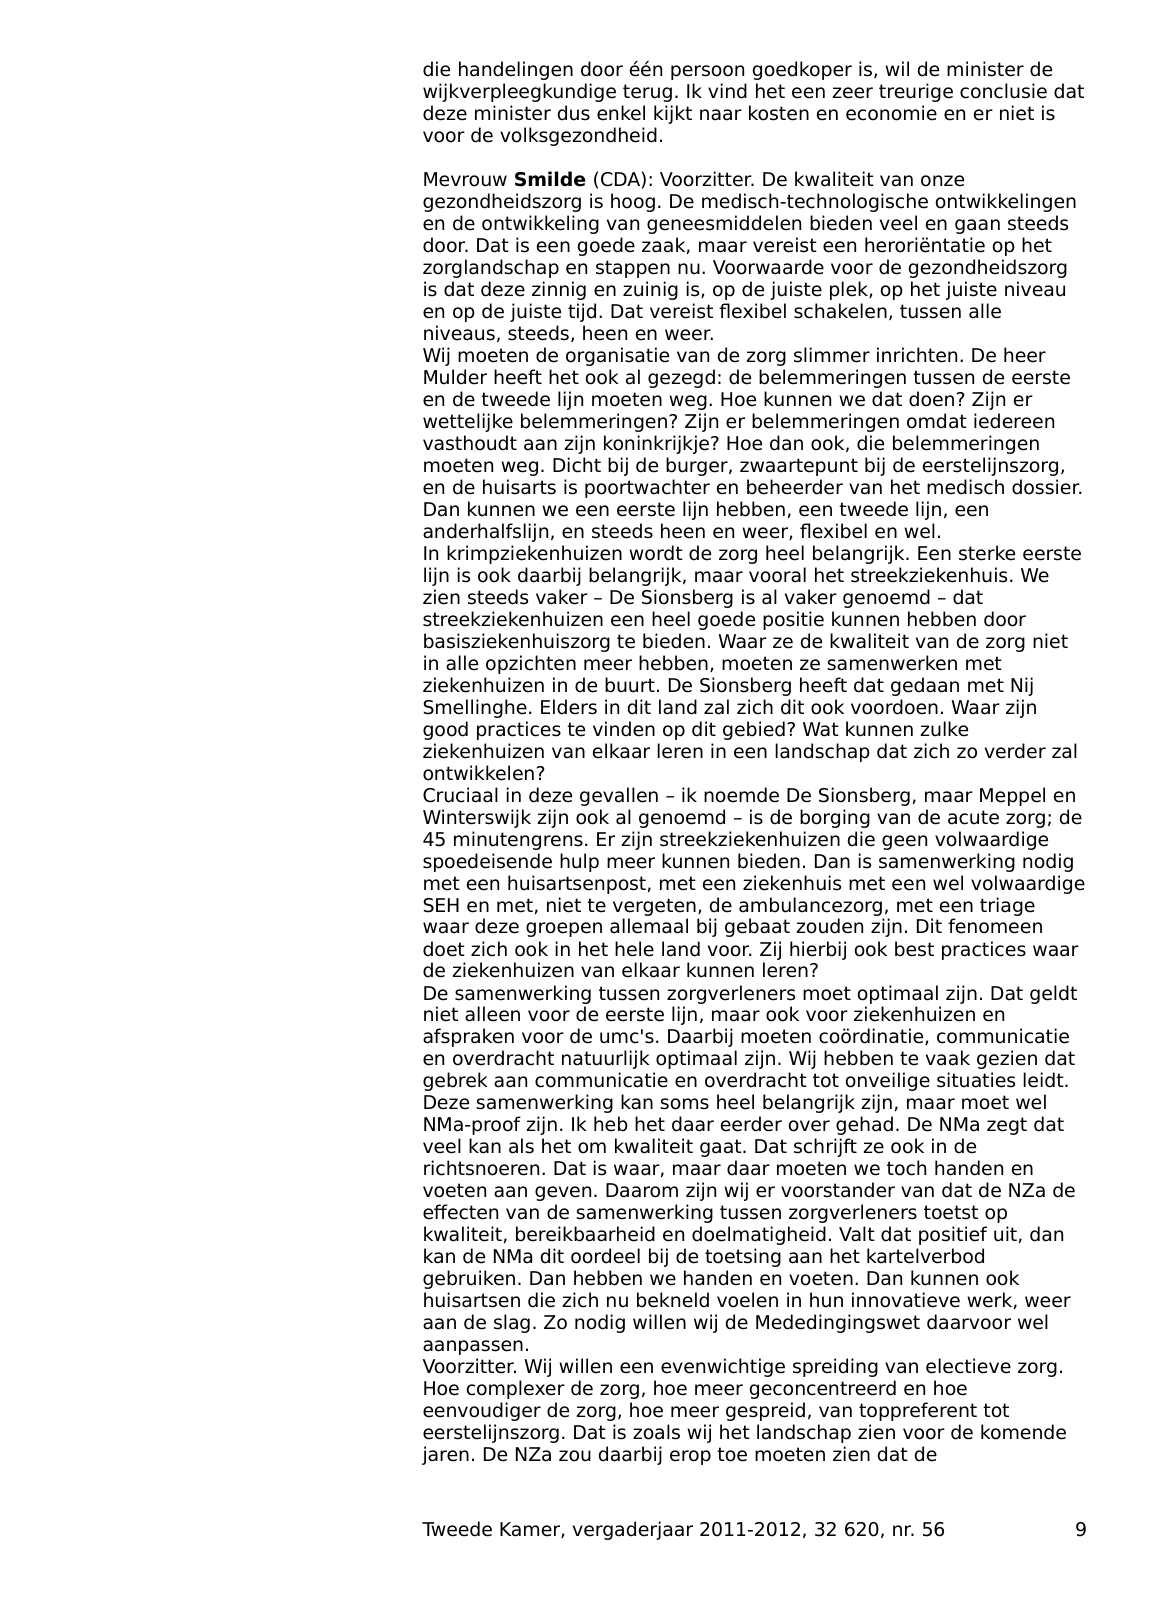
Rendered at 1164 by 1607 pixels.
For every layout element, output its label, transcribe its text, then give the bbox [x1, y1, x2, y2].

text Wij moeten de organisatie van de zorg slimmer inrichten. De heer Mulder heeft het ook al gezegd: de belemmeringen tussen de eerste en de tweede lijn moeten weg. Hoe kunnen we dat doen? Zijn er wettelijke belemmeringen? Zijn er belemmeringen omdat iedereen vasthoudt aan zijn koninkrijkje? Hoe dan ook, die belemmeringen moeten weg. Dicht bij de burger, zwaartepunt bij de eerstelijnszorg, en de huisarts is poortwachter en beheerder van het medisch dossier. Dan kunnen we een eerste lijn hebben, een tweede lijn, een anderhalfslijn, en steeds heen en weer, flexibel en wel. [422, 345, 1087, 543]
text die handelingen door één persoon goedkoper is, wil de minister de wijkverpleegkundige terug. Ik vind het een zeer treurige conclusie dat deze minister dus enkel kijkt naar kosten en economie en er niet is voor de volksgezondheid. [422, 59, 1087, 147]
text Mevrouw Smilde (CDA): Voorzitter. De kwaliteit van onze gezondheidszorg is hoog. De medisch-technologische ontwikkelingen en de ontwikkeling van geneesmiddelen bieden veel en gaan steeds door. Dat is een goede zaak, maar vereist een heroriëntatie op het zorglandschap en stappen nu. Voorwaarde voor de gezondheidszorg is dat deze zinnig en zuinig is, op de juiste plek, op het juiste niveau en op de juiste tijd. Dat vereist flexibel schakelen, tussen alle niveaus, steeds, heen en weer. [422, 169, 1087, 345]
text De samenwerking tussen zorgverleners moet optimaal zijn. Dat geldt niet alleen voor de eerste lijn, maar ook voor ziekenhuizen en afspraken voor de umc's. Daarbij moeten coördinatie, communicatie en overdracht natuurlijk optimaal zijn. Wij hebben te vaak gezien dat gebrek aan communicatie en overdracht tot onveilige situaties leidt. Deze samenwerking kan soms heel belangrijk zijn, maar moet wel NMa-proof zijn. Ik heb het daar eerder over gehad. De NMa zegt dat veel kan als het om kwaliteit gaat. Dat schrijft ze ook in de richtsnoeren. Dat is waar, maar daar moeten we toch handen en voeten aan geven. Daarom zijn wij er voorstander van dat de NZa de effecten van de samenwerking tussen zorgverleners toetst op kwaliteit, bereikbaarheid en doelmatigheid. Valt dat positief uit, dan kan de NMa dit oordeel bij de toetsing aan het kartelverbod gebruiken. Dan hebben we handen en voeten. Dan kunnen ook huisartsen die zich nu bekneld voelen in hun innovatieve werk, weer aan de slag. Zo nodig willen wij de Mededingingswet daarvoor wel aanpassen. [422, 982, 1087, 1356]
text In krimpziekenhuizen wordt de zorg heel belangrijk. Een sterke eerste lijn is ook daarbij belangrijk, maar vooral het streekziekenhuis. We zien steeds vaker – De Sionsberg is al vaker genoemd – dat streekziekenhuizen een heel goede positie kunnen hebben door basisziekenhuiszorg te bieden. Waar ze de kwaliteit van de zorg niet in alle opzichten meer hebben, moeten ze samenwerken met ziekenhuizen in de buurt. De Sionsberg heeft dat gedaan met Nij Smellinghe. Elders in dit land zal zich dit ook voordoen. Waar zijn good practices te vinden op dit gebied? Wat kunnen zulke ziekenhuizen van elkaar leren in een landschap dat zich zo verder zal ontwikkelen? [422, 543, 1087, 784]
text Cruciaal in deze gevallen – ik noemde De Sionsberg, maar Meppel en Winterswijk zijn ook al genoemd – is de borging van de acute zorg; de 45 minutengrens. Er zijn streekziekenhuizen die geen volwaardige spoedeisende hulp meer kunnen bieden. Dan is samenwerking nodig met een huisartsenpost, met een ziekenhuis met een wel volwaardige SEH en met, niet te vergeten, de ambulancezorg, met een triage waar deze groepen allemaal bij gebaat zouden zijn. Dit fenomeen doet zich ook in het hele land voor. Zij hierbij ook best practices waar de ziekenhuizen van elkaar kunnen leren? [422, 784, 1087, 982]
text Voorzitter. Wij willen een evenwichtige spreiding van electieve zorg. Hoe complexer de zorg, hoe meer geconcentreerd en hoe eenvoudiger de zorg, hoe meer gespreid, van toppreferent tot eerstelijnszorg. Dat is zoals wij het landschap zien voor de komende jaren. De NZa zou daarbij erop toe moeten zien dat de [422, 1356, 1087, 1466]
